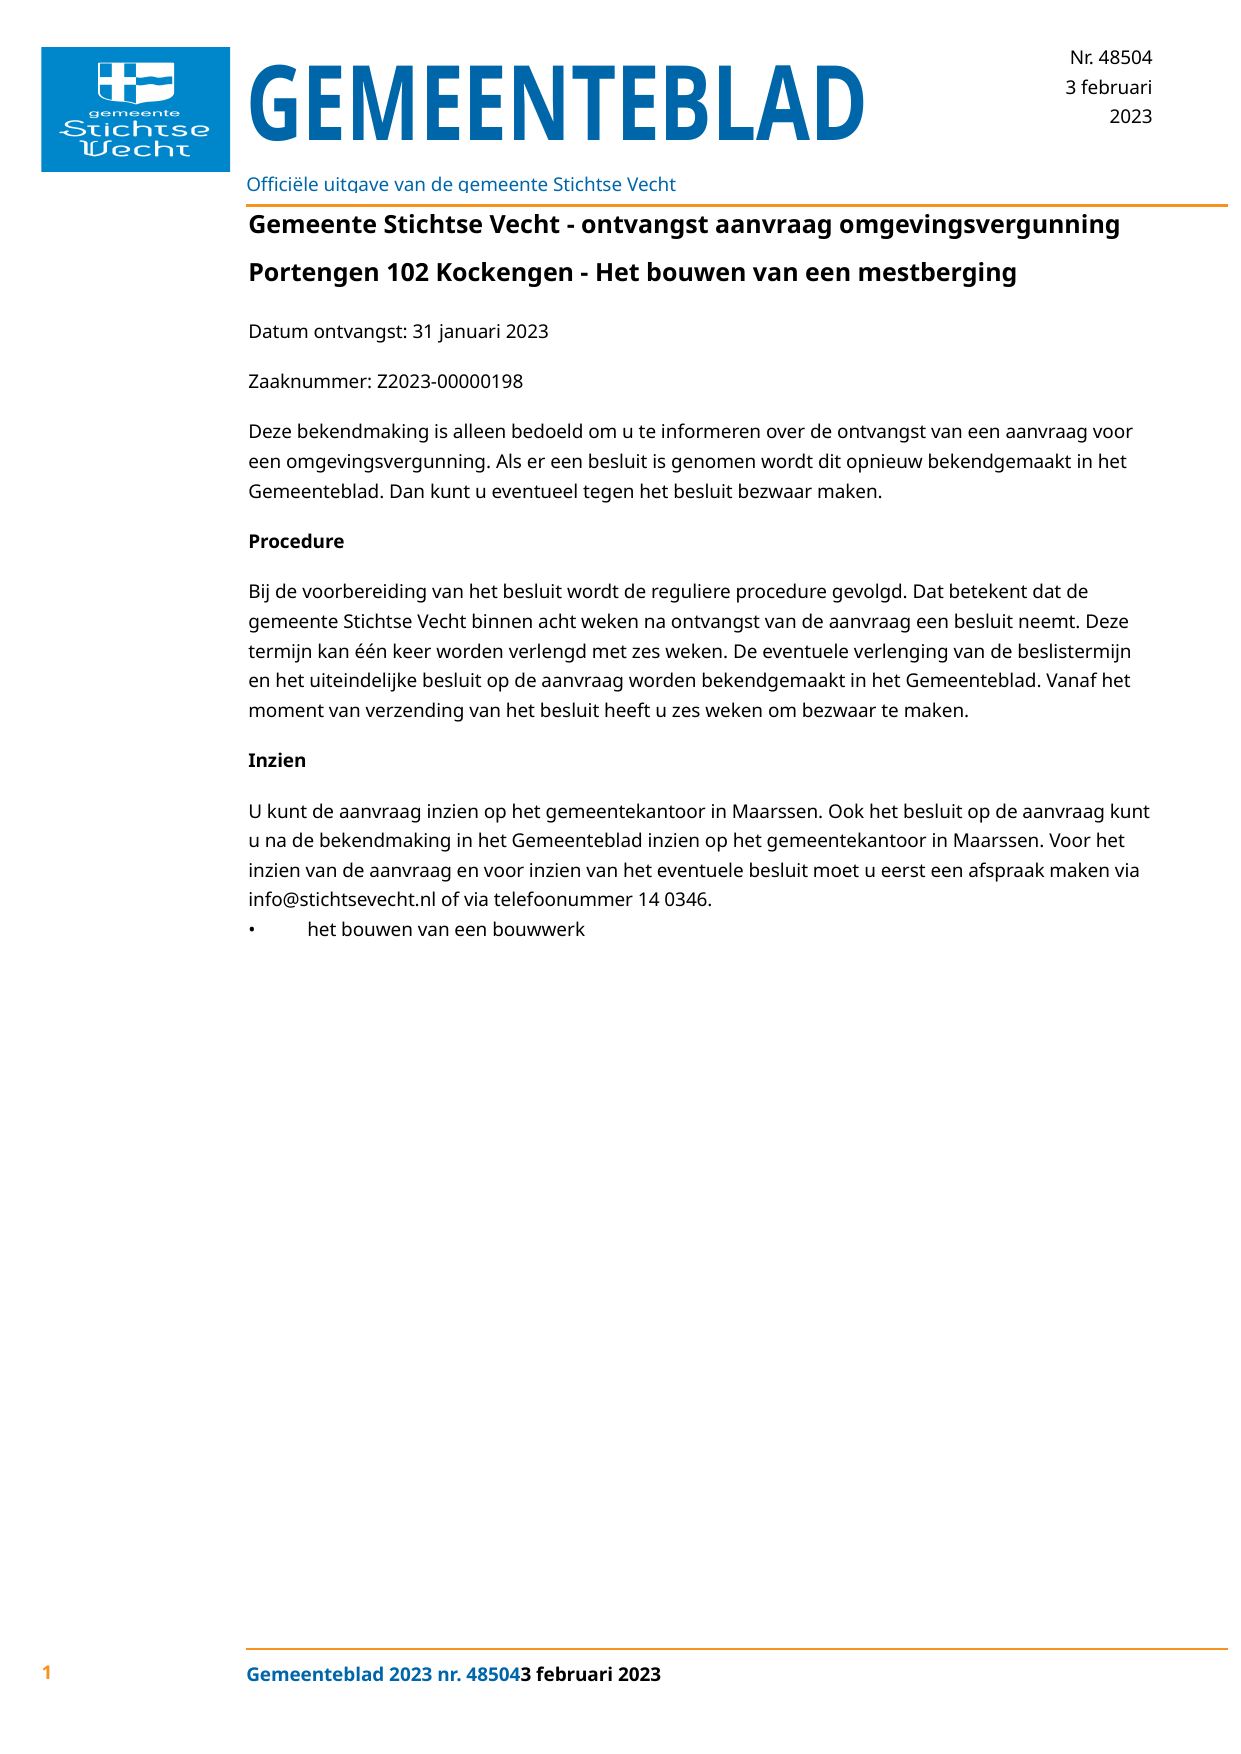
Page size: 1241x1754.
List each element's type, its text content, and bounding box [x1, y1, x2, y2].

list het bouwen van een bouwwerk [248, 916, 1152, 942]
text Datum ontvangst: 31 januari 2023 [248, 318, 1152, 344]
text Bij de voorbereiding van het besluit wordt de reguliere procedure gevolgd. Dat betekent dat de gemeente Stichtse Vecht binnen acht weken na ontvangst van de aanvraag een besluit neemt. Deze termijn kan één keer worden verlengd met zes weken. De eventuele verlenging van de beslistermijn en het uiteindelijke besluit op de aanvraag worden bekendgemaakt in het Gemeenteblad. Vanaf het moment van verzending van het besluit heeft u zes weken om bezwaar te maken. [248, 579, 1152, 723]
text Procedure [248, 528, 1152, 554]
text Gemeente Stichtse Vecht - ontvangst aanvraag omgevingsvergunning Portengen 102 Kockengen - Het bouwen van een mestberging [248, 207, 1152, 288]
text U kunt de aanvraag inzien op het gemeentekantoor in Maarssen. Ook het besluit op de aanvraag kunt u na de bekendmaking in het Gemeenteblad inzien op het gemeentekantoor in Maarssen. Voor het inzien van de aanvraag en voor inzien van het eventuele besluit moet u eerst een afspraak maken via info@stichtsevecht.nl of via telefoonummer 14 0346. [248, 798, 1152, 912]
picture [99, 63, 135, 101]
picture [137, 63, 174, 103]
text Inzien [248, 747, 1152, 773]
text Zaaknummer: Z2023-00000198 [248, 368, 1152, 394]
text Deze bekendmaking is alleen bedoeld om u te informeren over de ontvangst van een aanvraag voor een omgevingsvergunning. Als er een besluit is genomen wordt dit opnieuw bekendgemaakt in het Gemeenteblad. Dan kunt u eventueel tegen het besluit bezwaar maken. [248, 419, 1152, 504]
